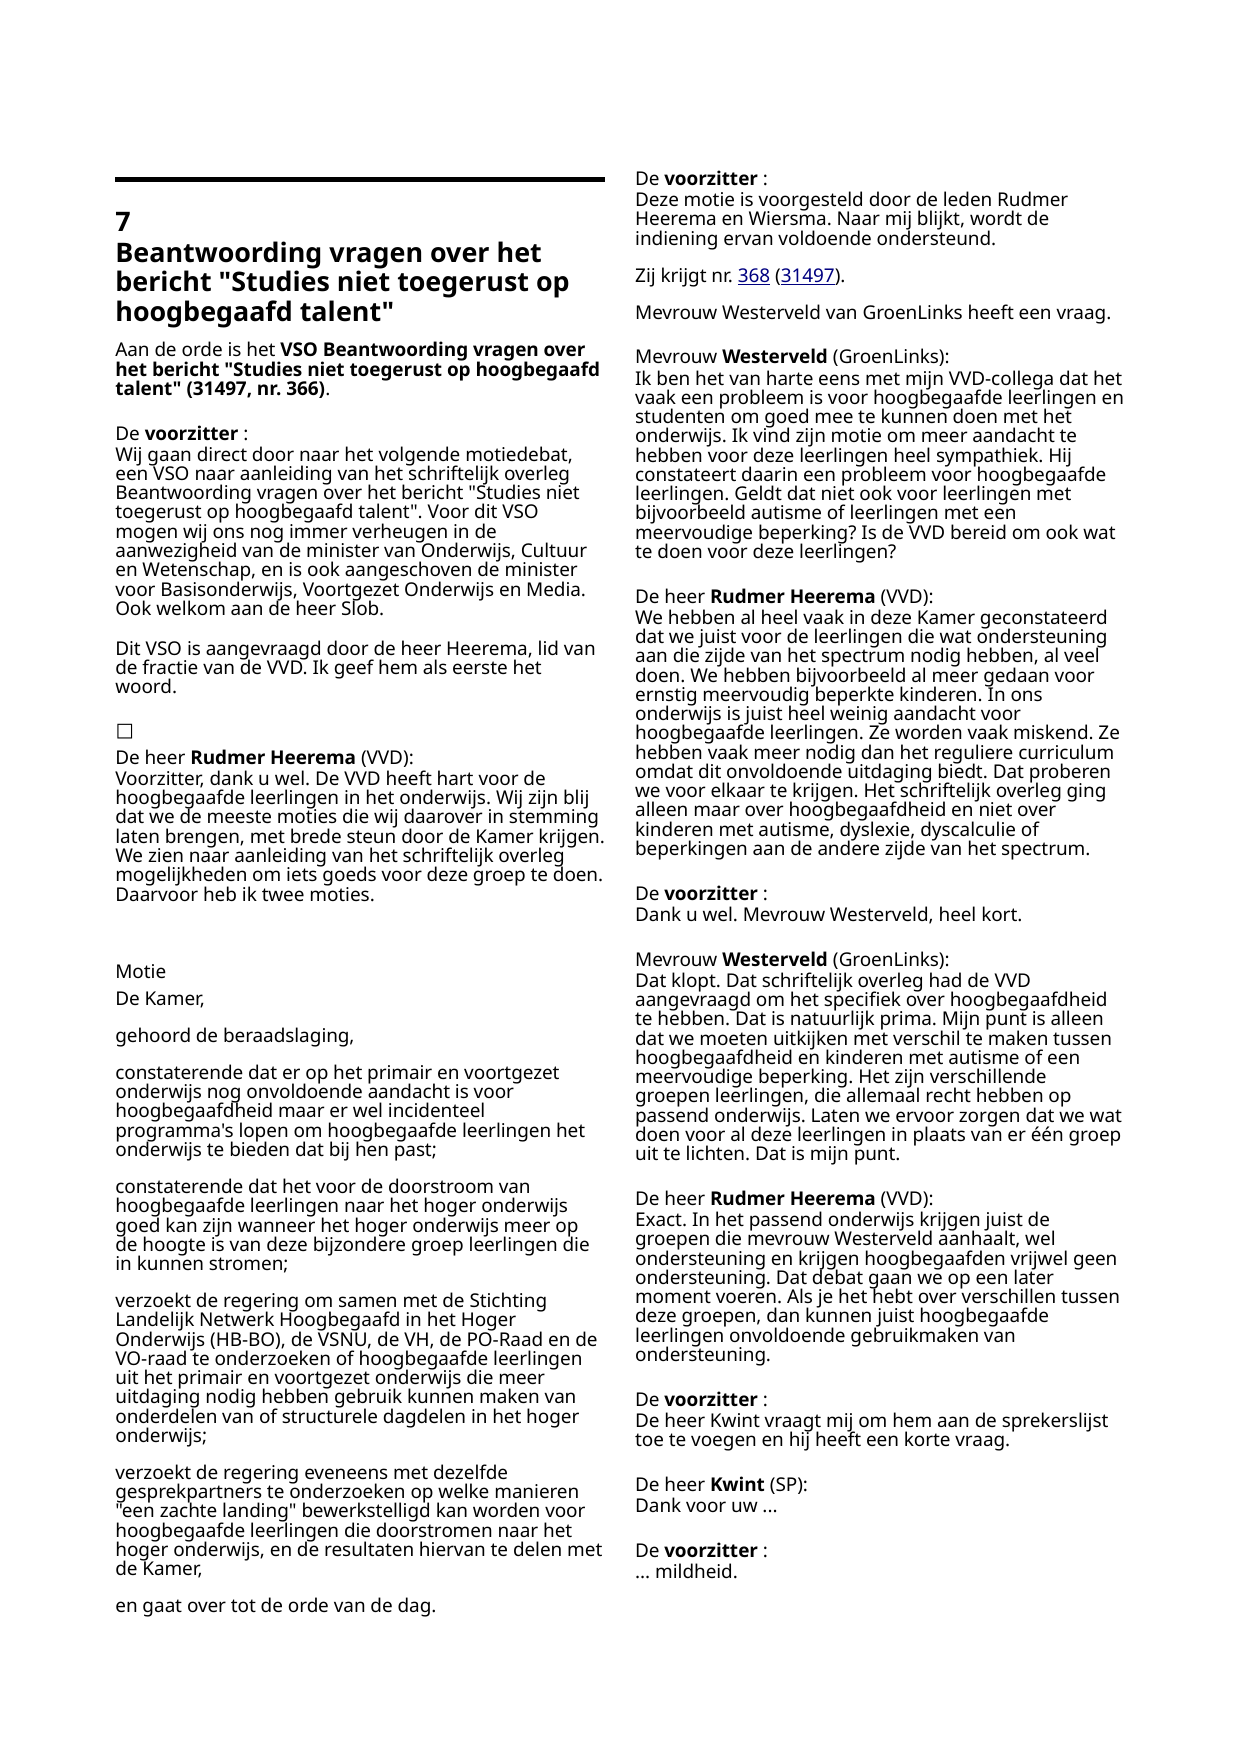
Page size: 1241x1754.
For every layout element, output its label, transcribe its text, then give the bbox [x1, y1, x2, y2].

text De heer Rudmer Heerema (VVD): [635, 583, 1125, 609]
text Wij gaan direct door naar het volgende motiedebat, een VSO naar aanleiding van het schriftelijk overleg Beantwoording vragen over het bericht "Studies niet toegerust op hoogbegaafd talent". Voor dit VSO mogen wij ons nog immer verheugen in de aanwezigheid van de minister van Onderwijs, Cultuur en Wetenschap, en is ook aangeschoven de minister voor Basisonderwijs, Voortgezet Onderwijs en Media. Ook welkom aan de heer Slob. [115, 446, 605, 619]
text Exact. In het passend onderwijs krijgen juist de groepen die mevrouw Westerveld aanhaalt, wel ondersteuning en krijgen hoogbegaafden vrijwel geen ondersteuning. Dat debat gaan we op een later moment voeren. Als je het hebt over verschillen tussen deze groepen, dan kunnen juist hoogbegaafde leerlingen onvoldoende gebruikmaken van ondersteuning. [635, 1211, 1125, 1365]
text De heer Kwint (SP): [635, 1471, 1125, 1497]
text De heer Kwint vraagt mij om hem aan de sprekerslijst toe te voegen en hij heeft een korte vraag. [635, 1412, 1125, 1450]
text gehoord de beraadslaging, [115, 1027, 605, 1046]
text Aan de orde is het VSO Beantwoording vragen over het bericht "Studies niet toegerust op hoogbegaafd talent" (31497, nr. 366). [115, 341, 605, 399]
text verzoekt de regering eveneens met dezelfde gesprekpartners te onderzoeken op welke manieren "een zachte landing" bewerkstelligd kan worden voor hoogbegaafde leerlingen die doorstromen naar het hoger onderwijs, en de resultaten hiervan te delen met de Kamer, [115, 1464, 605, 1579]
text Deze motie is voorgesteld door de leden Rudmer Heerema en Wiersma. Naar mij blijkt, wordt de indiening ervan voldoende ondersteund. [635, 191, 1125, 249]
text De voorzitter : [635, 165, 1125, 191]
text De heer Rudmer Heerema (VVD): [635, 1185, 1125, 1211]
text Mevrouw Westerveld (GroenLinks): [635, 344, 1125, 369]
text ⬜ [115, 718, 605, 744]
text De voorzitter : [635, 1537, 1125, 1563]
text constaterende dat het voor de doorstroom van hoogbegaafde leerlingen naar het hoger onderwijs goed kan zijn wanneer het hoger onderwijs meer op de hoogte is van deze bijzondere groep leerlingen die in kunnen stromen; [115, 1178, 605, 1274]
text en gaat over tot de orde van de dag. [115, 1597, 605, 1617]
text 7 [115, 203, 605, 239]
text Mevrouw Westerveld (GroenLinks): [635, 946, 1125, 972]
text We hebben al heel vaak in deze Kamer geconstateerd dat we juist voor de leerlingen die wat ondersteuning aan die zijde van het spectrum nodig hebben, al veel doen. We hebben bijvoorbeeld al meer gedaan voor ernstig meervoudig beperkte kinderen. In ons onderwijs is juist heel weinig aandacht voor hoogbegaafde leerlingen. Ze worden vaak miskend. Ze hebben vaak meer nodig dan het reguliere curriculum omdat dit onvoldoende uitdaging biedt. Dat proberen we voor elkaar te krijgen. Het schriftelijk overleg ging alleen maar over hoogbegaafdheid en niet over kinderen met autisme, dyslexie, dyscalculie of beperkingen aan de andere zijde van het spectrum. [635, 609, 1125, 859]
text Motie [115, 958, 605, 984]
text Voorzitter, dank u wel. De VVD heeft hart voor de hoogbegaafde leerlingen in het onderwijs. Wij zijn blij dat we de meeste moties die wij daarover in stemming laten brengen, met brede steun door de Kamer krijgen. We zien naar aanleiding van het schriftelijk overleg mogelijkheden om iets goeds voor deze groep te doen. Daarvoor heb ik twee moties. [115, 770, 605, 905]
text Dat klopt. Dat schriftelijk overleg had de VVD aangevraagd om het specifiek over hoogbegaafdheid te hebben. Dat is natuurlijk prima. Mijn punt is alleen dat we moeten uitkijken met verschil te maken tussen hoogbegaafdheid en kinderen met autisme of een meervoudige beperking. Het zijn verschillende groepen leerlingen, die allemaal recht hebben op passend onderwijs. Laten we ervoor zorgen dat we wat doen voor al deze leerlingen in plaats van er één groep uit te lichten. Dat is mijn punt. [635, 972, 1125, 1164]
text De voorzitter : [635, 880, 1125, 906]
text Ik ben het van harte eens met mijn VVD-collega dat het vaak een probleem is voor hoogbegaafde leerlingen en studenten om goed mee te kunnen doen met het onderwijs. Ik vind zijn motie om meer aandacht te hebben voor deze leerlingen heel sympathiek. Hij constateert daarin een probleem voor hoogbegaafde leerlingen. Geldt dat niet ook voor leerlingen met bijvoorbeeld autisme of leerlingen met een meervoudige beperking? Is de VVD bereid om ook wat te doen voor deze leerlingen? [635, 369, 1125, 562]
text ... mildheid. [635, 1563, 1125, 1582]
text Dank voor uw ... [635, 1497, 1125, 1516]
text Mevrouw Westerveld van GroenLinks heeft een vraag. [635, 304, 1125, 323]
text De voorzitter : [115, 420, 605, 446]
text verzoekt de regering om samen met de Stichting Landelijk Netwerk Hoogbegaafd in het Hoger Onderwijs (HB-BO), de VSNU, de VH, de PO-Raad en de VO-raad te onderzoeken of hoogbegaafde leerlingen uit het primair en voortgezet onderwijs die meer uitdaging nodig hebben gebruik kunnen maken van onderdelen van of structurele dagdelen in het hoger onderwijs; [115, 1292, 605, 1446]
text Zij krijgt nr. 368 (31497). [635, 267, 1125, 286]
text De voorzitter : [635, 1386, 1125, 1412]
text De heer Rudmer Heerema (VVD): [115, 744, 605, 770]
text Dank u wel. Mevrouw Westerveld, heel kort. [635, 906, 1125, 925]
text Dit VSO is aangevraagd door de heer Heerema, lid van de fractie van de VVD. Ik geef hem als eerste het woord. [115, 640, 605, 698]
text De Kamer, [115, 990, 605, 1009]
text Beantwoording vragen over het bericht "Studies niet toegerust op hoogbegaafd talent" [115, 239, 605, 341]
text constaterende dat er op het primair en voortgezet onderwijs nog onvoldoende aandacht is voor hoogbegaafdheid maar er wel incidenteel programma's lopen om hoogbegaafde leerlingen het onderwijs te bieden dat bij hen past; [115, 1064, 605, 1160]
